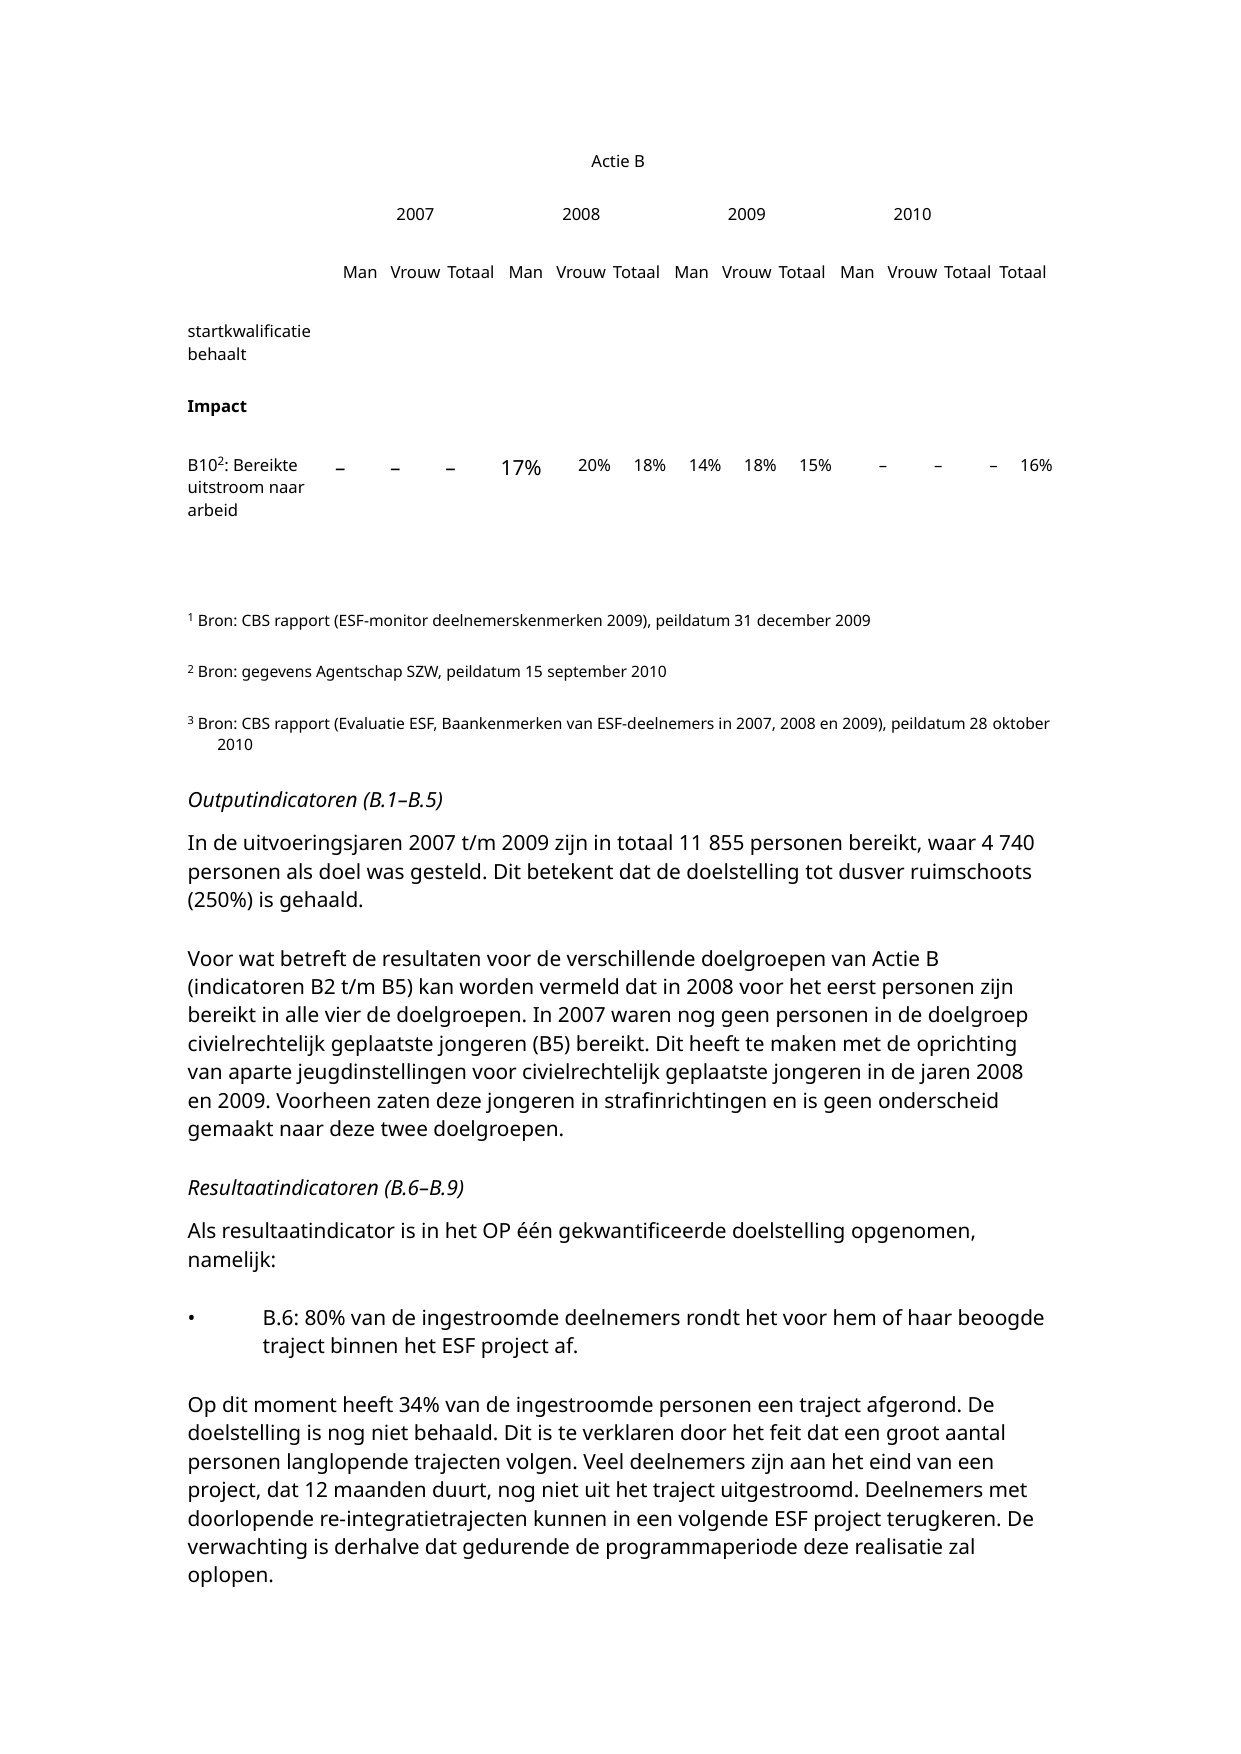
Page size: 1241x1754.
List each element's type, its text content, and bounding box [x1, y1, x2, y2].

table_cell Totaal [445, 261, 500, 319]
table_cell [666, 320, 721, 395]
list B.6: 80% van de ingestroomde deelnemers rondt het voor hem of haar beoogde traject binnen het ESF project af. [187, 1303, 1053, 1360]
text Resultaatindicatoren (B.6–B.9) [187, 1173, 1053, 1201]
table_cell [776, 320, 832, 395]
table_cell – [390, 454, 445, 552]
table_cell Man [500, 261, 556, 319]
table_cell B102: Bereikte uitstroom naar arbeid [188, 454, 335, 552]
table_cell [500, 320, 556, 395]
table_cell Vrouw [721, 261, 776, 319]
table_cell 18% [721, 454, 776, 552]
table_cell [942, 320, 997, 395]
table_cell [611, 320, 666, 395]
table_cell Totaal [942, 261, 997, 319]
table_cell startkwalificatie behaalt [188, 320, 335, 395]
table_cell Impact [188, 395, 335, 453]
table_cell [997, 320, 1053, 395]
text 2 Bron: gegevens Agentschap SZW, peildatum 15 september 2010 [187, 661, 1053, 682]
table_cell – [445, 454, 500, 552]
table_header Actie B [188, 150, 1053, 203]
table_cell 2008 [500, 203, 666, 261]
table_cell [887, 320, 942, 395]
table_cell 14% [666, 454, 721, 552]
table_cell 15% [776, 454, 832, 552]
table_cell [335, 395, 1053, 453]
table_cell Vrouw [556, 261, 611, 319]
table_cell [188, 203, 335, 261]
table_cell [721, 320, 776, 395]
table_cell 18% [611, 454, 666, 552]
table_cell 16% [997, 454, 1053, 552]
table_cell [335, 320, 390, 395]
text 3 Bron: CBS rapport (Evaluatie ESF, Baankenmerken van ESF-deelnemers in 2007, 2008 en 2009), peildatum 28 oktober 2010 [187, 712, 1053, 755]
table_cell [832, 320, 887, 395]
table_cell Vrouw [390, 261, 445, 319]
table_cell [997, 203, 1053, 261]
table_cell [556, 320, 611, 395]
text Outputindicatoren (B.1–B.5) [187, 785, 1053, 813]
table_cell Vrouw [887, 261, 942, 319]
table_cell Totaal [776, 261, 832, 319]
text In de uitvoeringsjaren 2007 t/m 2009 zijn in totaal 11 855 personen bereikt, waar 4 740 personen als doel was gesteld. Dit betekent dat de doelstelling tot dusver ruimschoots (250%) is gehaald. [187, 828, 1053, 914]
table_cell 20% [556, 454, 611, 552]
table_cell 2009 [666, 203, 832, 261]
text 1 Bron: CBS rapport (ESF-monitor deelnemerskenmerken 2009), peildatum 31 december 2009 [187, 610, 1053, 631]
table_cell [390, 320, 445, 395]
table_cell [445, 320, 500, 395]
text Als resultaatindicator is in het OP één gekwantificeerde doelstelling opgenomen, namelijk: [187, 1216, 1053, 1273]
table_cell Man [832, 261, 887, 319]
table_cell 2007 [335, 203, 500, 261]
table_cell [188, 261, 335, 319]
table_cell 17% [500, 454, 556, 552]
table_cell – [335, 454, 390, 552]
text Voor wat betreft de resultaten voor de verschillende doelgroepen van Actie B (indicatoren B2 t/m B5) kan worden vermeld dat in 2008 voor het eerst personen zijn bereikt in alle vier de doelgroepen. In 2007 waren nog geen personen in de doelgroep civielrechtelijk geplaatste jongeren (B5) bereikt. Dit heeft te maken met de oprichting van aparte jeugdinstellingen voor civielrechtelijk geplaatste jongeren in de jaren 2008 en 2009. Voorheen zaten deze jongeren in strafinrichtingen en is geen onderscheid gemaakt naar deze twee doelgroepen. [187, 944, 1053, 1143]
table_cell 2010 [832, 203, 997, 261]
table_cell Totaal [611, 261, 666, 319]
text Op dit moment heeft 34% van de ingestroomde personen een traject afgerond. De doelstelling is nog niet behaald. Dit is te verklaren door het feit dat een groot aantal personen langlopende trajecten volgen. Veel deelnemers zijn aan het eind van een project, dat 12 maanden duurt, nog niet uit het traject uitgestroomd. Deelnemers met doorlopende re-integratietrajecten kunnen in een volgende ESF project terugkeren. De verwachting is derhalve dat gedurende de programmaperiode deze realisatie zal oplopen. [187, 1390, 1053, 1589]
table_cell – [832, 454, 887, 552]
table_cell – [887, 454, 942, 552]
table_cell Man [335, 261, 390, 319]
table_cell Man [666, 261, 721, 319]
table_cell – [942, 454, 997, 552]
table_cell Totaal [997, 261, 1053, 319]
